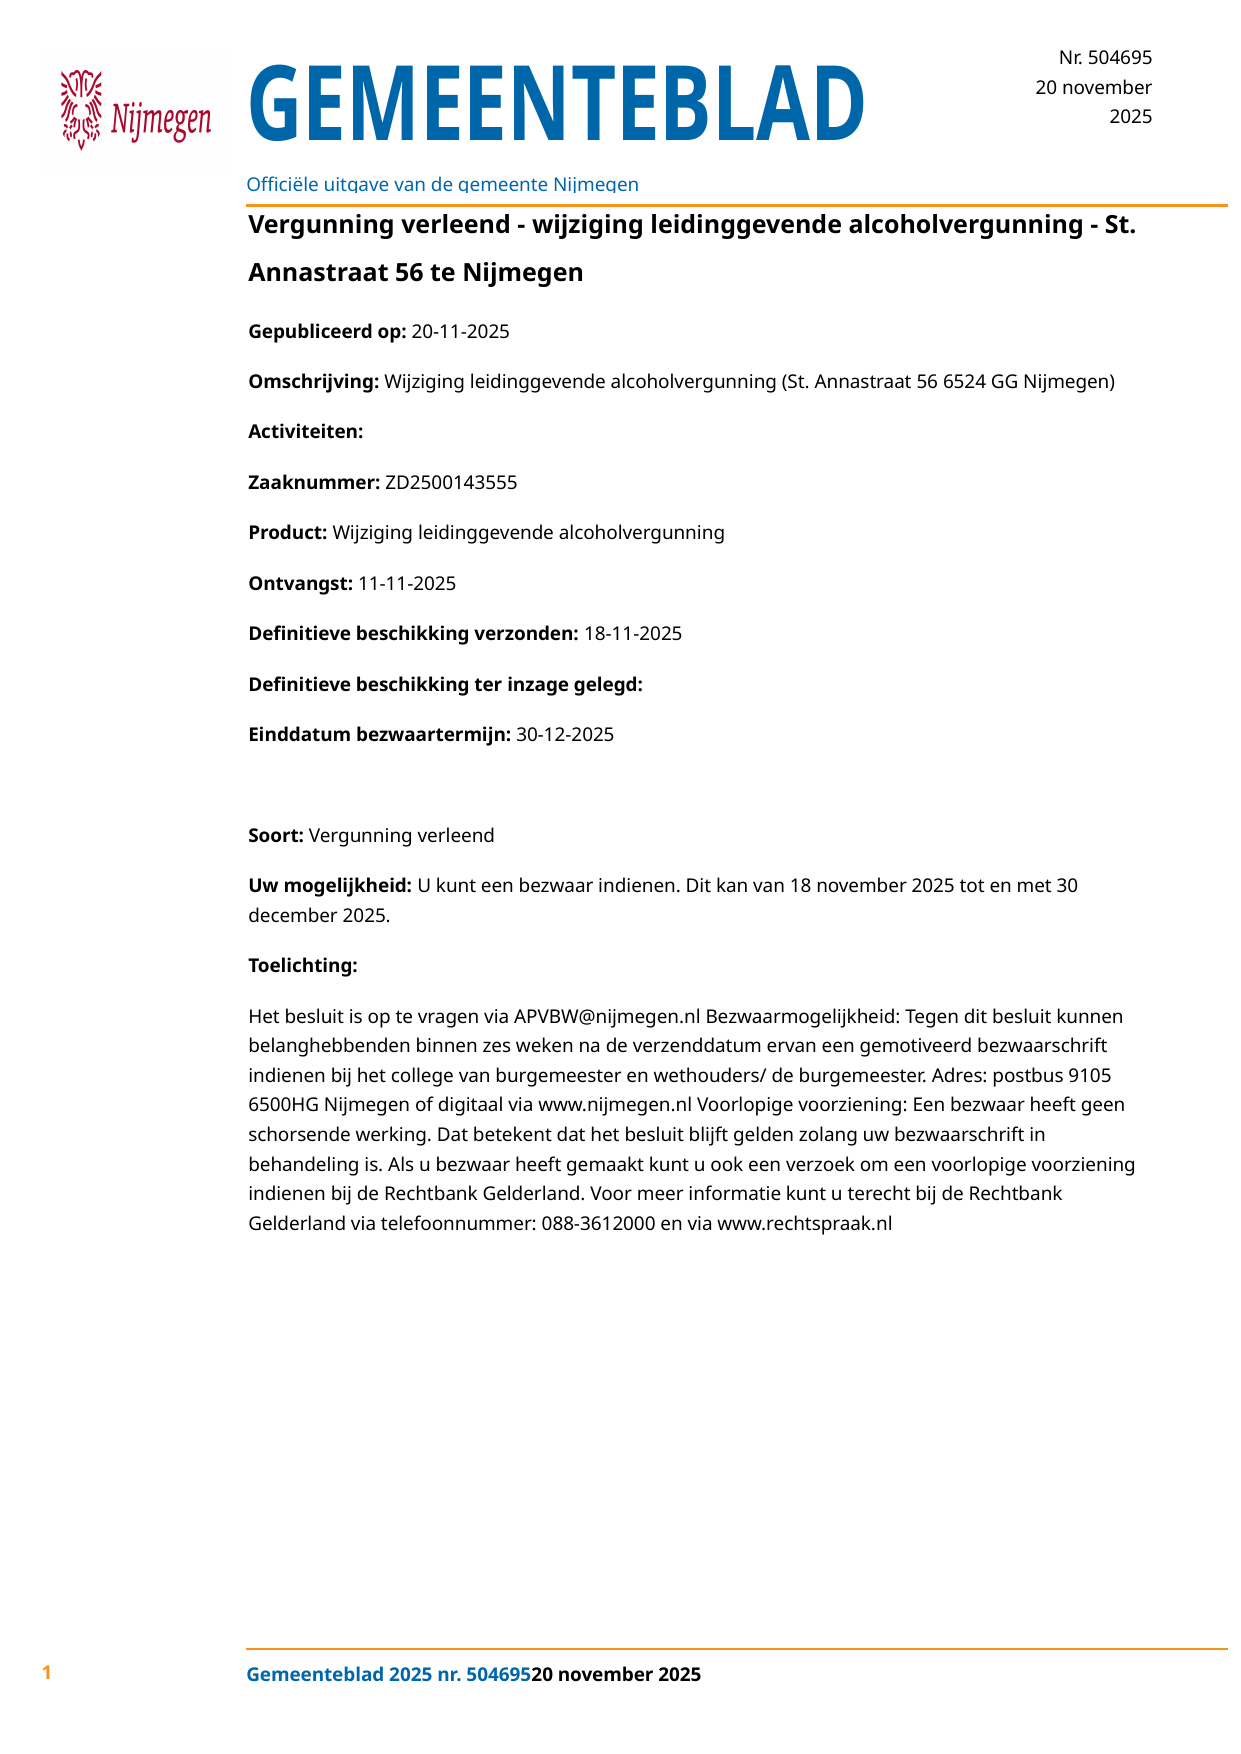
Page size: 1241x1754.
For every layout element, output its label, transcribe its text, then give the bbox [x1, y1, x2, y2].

text Definitieve beschikking verzonden: 18-11-2025 [248, 620, 1152, 646]
text Gepubliceerd op: 20-11-2025 [248, 318, 1152, 344]
text Einddatum bezwaartermijn: 30-12-2025 [248, 721, 1152, 747]
text Toelichting: [248, 952, 1152, 978]
text Definitieve beschikking ter inzage gelegd: [248, 671, 1152, 697]
text Ontvangst: 11-11-2025 [248, 570, 1152, 596]
picture [41, 47, 231, 172]
text Product: Wijziging leidinggevende alcoholvergunning [248, 519, 1152, 545]
text Omschrijving: Wijziging leidinggevende alcoholvergunning (St. Annastraat 56 6524 GG Nijmegen) [248, 368, 1152, 394]
text Uw mogelijkheid: U kunt een bezwaar indienen. Dit kan van 18 november 2025 tot en met 30 december 2025. [248, 872, 1152, 928]
text Activiteiten: [248, 419, 1152, 444]
text Het besluit is op te vragen via APVBW@nijmegen.nl Bezwaarmogelijkheid: Tegen dit besluit kunnen belanghebbenden binnen zes weken na de verzenddatum ervan een gemotiveerd bezwaarschrift indienen bij het college van burgemeester en wethouders/ de burgemeester. Adres: postbus 9105 6500HG Nijmegen of digitaal via www.nijmegen.nl Voorlopige voorziening: Een bezwaar heeft geen schorsende werking. Dat betekent dat het besluit blijft gelden zolang uw bezwaarschrift in behandeling is. Als u bezwaar heeft gemaakt kunt u ook een verzoek om een voorlopige voorziening indienen bij de Rechtbank Gelderland. Voor meer informatie kunt u terecht bij de Rechtbank Gelderland via telefoonnummer: 088-3612000 en via www.rechtspraak.nl [248, 1003, 1152, 1236]
text Vergunning verleend - wijziging leidinggevende alcoholvergunning - St. Annastraat 56 te Nijmegen [248, 207, 1152, 288]
text Zaaknummer: ZD2500143555 [248, 469, 1152, 495]
text Soort: Vergunning verleend [248, 822, 1152, 848]
